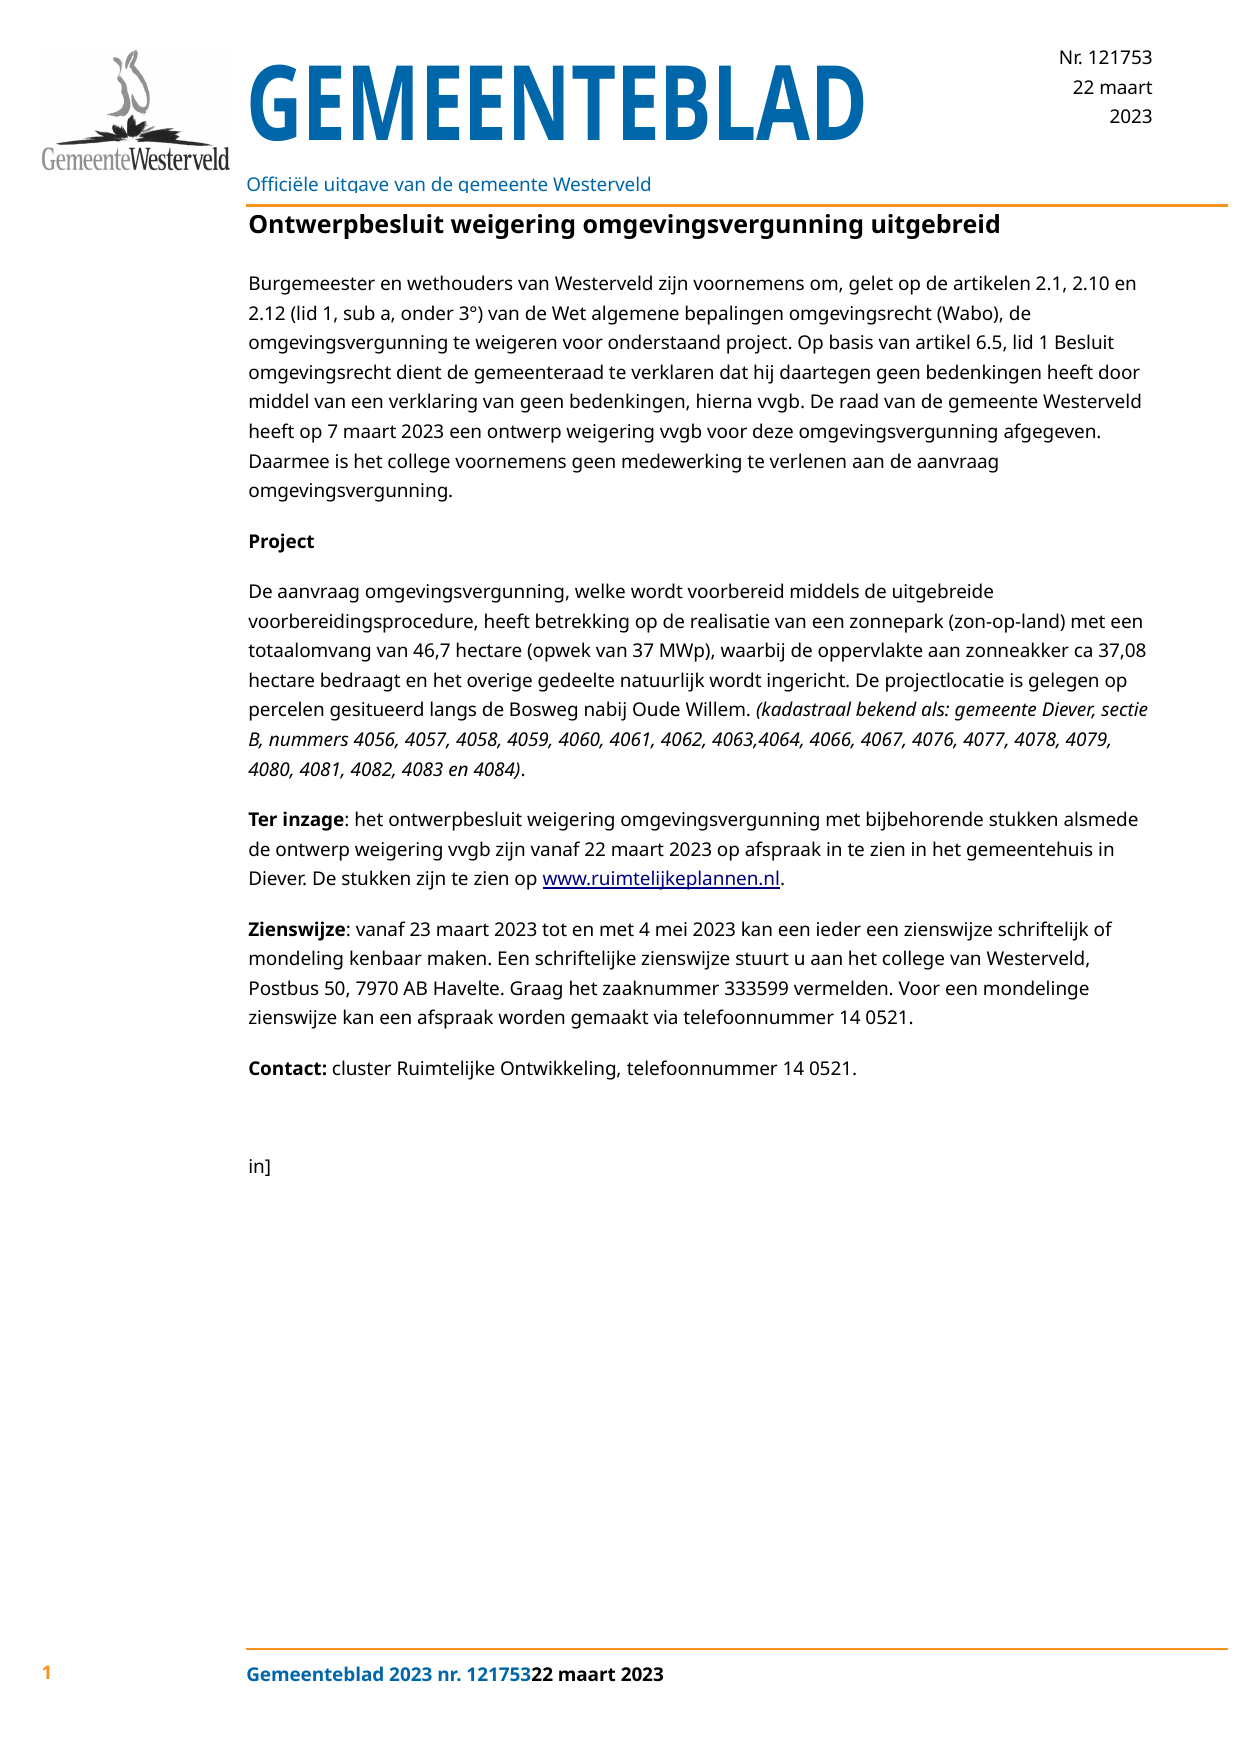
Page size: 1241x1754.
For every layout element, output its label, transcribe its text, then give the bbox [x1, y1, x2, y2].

text Ter inzage: het ontwerpbesluit weigering omgevingsvergunning met bijbehorende stukken alsmede de ontwerp weigering vvgb zijn vanaf 22 maart 2023 op afspraak in te zien in het gemeentehuis in Diever. De stukken zijn te zien op www.ruimtelijkeplannen.nl. [248, 806, 1152, 891]
text Burgemeester en wethouders van Westerveld zijn voornemens om, gelet op de artikelen 2.1, 2.10 en 2.12 (lid 1, sub a, onder 3°) van de Wet algemene bepalingen omgevingsrecht (Wabo), de omgevingsvergunning te weigeren voor onderstaand project. Op basis van artikel 6.5, lid 1 Besluit omgevingsrecht dient de gemeenteraad te verklaren dat hij daartegen geen bedenkingen heeft door middel van een verklaring van geen bedenkingen, hierna vvgb. De raad van de gemeente Westerveld heeft op 7 maart 2023 een ontwerp weigering vvgb voor deze omgevingsvergunning afgegeven. Daarmee is het college voornemens geen medewerking te verlenen aan de aanvraag omgevingsvergunning. [248, 270, 1152, 503]
text Zienswijze: vanaf 23 maart 2023 tot en met 4 mei 2023 kan een ieder een zienswijze schriftelijk of mondeling kenbaar maken. Een schriftelijke zienswijze stuurt u aan het college van Westerveld, Postbus 50, 7970 AB Havelte. Graag het zaaknummer 333599 vermelden. Voor een mondelinge zienswijze kan een afspraak worden gemaakt via telefoonnummer 14 0521. [248, 916, 1152, 1030]
text Contact: cluster Ruimtelijke Ontwikkeling, telefoonnummer 14 0521. [248, 1055, 1152, 1081]
text Project [248, 528, 1152, 553]
picture [41, 47, 231, 172]
text De aanvraag omgevingsvergunning, welke wordt voorbereid middels de uitgebreide voorbereidingsprocedure, heeft betrekking op de realisatie van een zonnepark (zon-op-land) met een totaalomvang van 46,7 hectare (opwek van 37 MWp), waarbij de oppervlakte aan zonneakker ca 37,08 hectare bedraagt en het overige gedeelte natuurlijk wordt ingericht. De projectlocatie is gelegen op percelen gesitueerd langs de Bosweg nabij Oude Willem. (kadastraal bekend als: gemeente Diever, sectie B, nummers 4056, 4057, 4058, 4059, 4060, 4061, 4062, 4063,4064, 4066, 4067, 4076, 4077, 4078, 4079, 4080, 4081, 4082, 4083 en 4084). [248, 578, 1152, 781]
text in] [248, 1153, 1152, 1179]
text Ontwerpbesluit weigering omgevingsvergunning uitgebreid [248, 207, 1152, 241]
